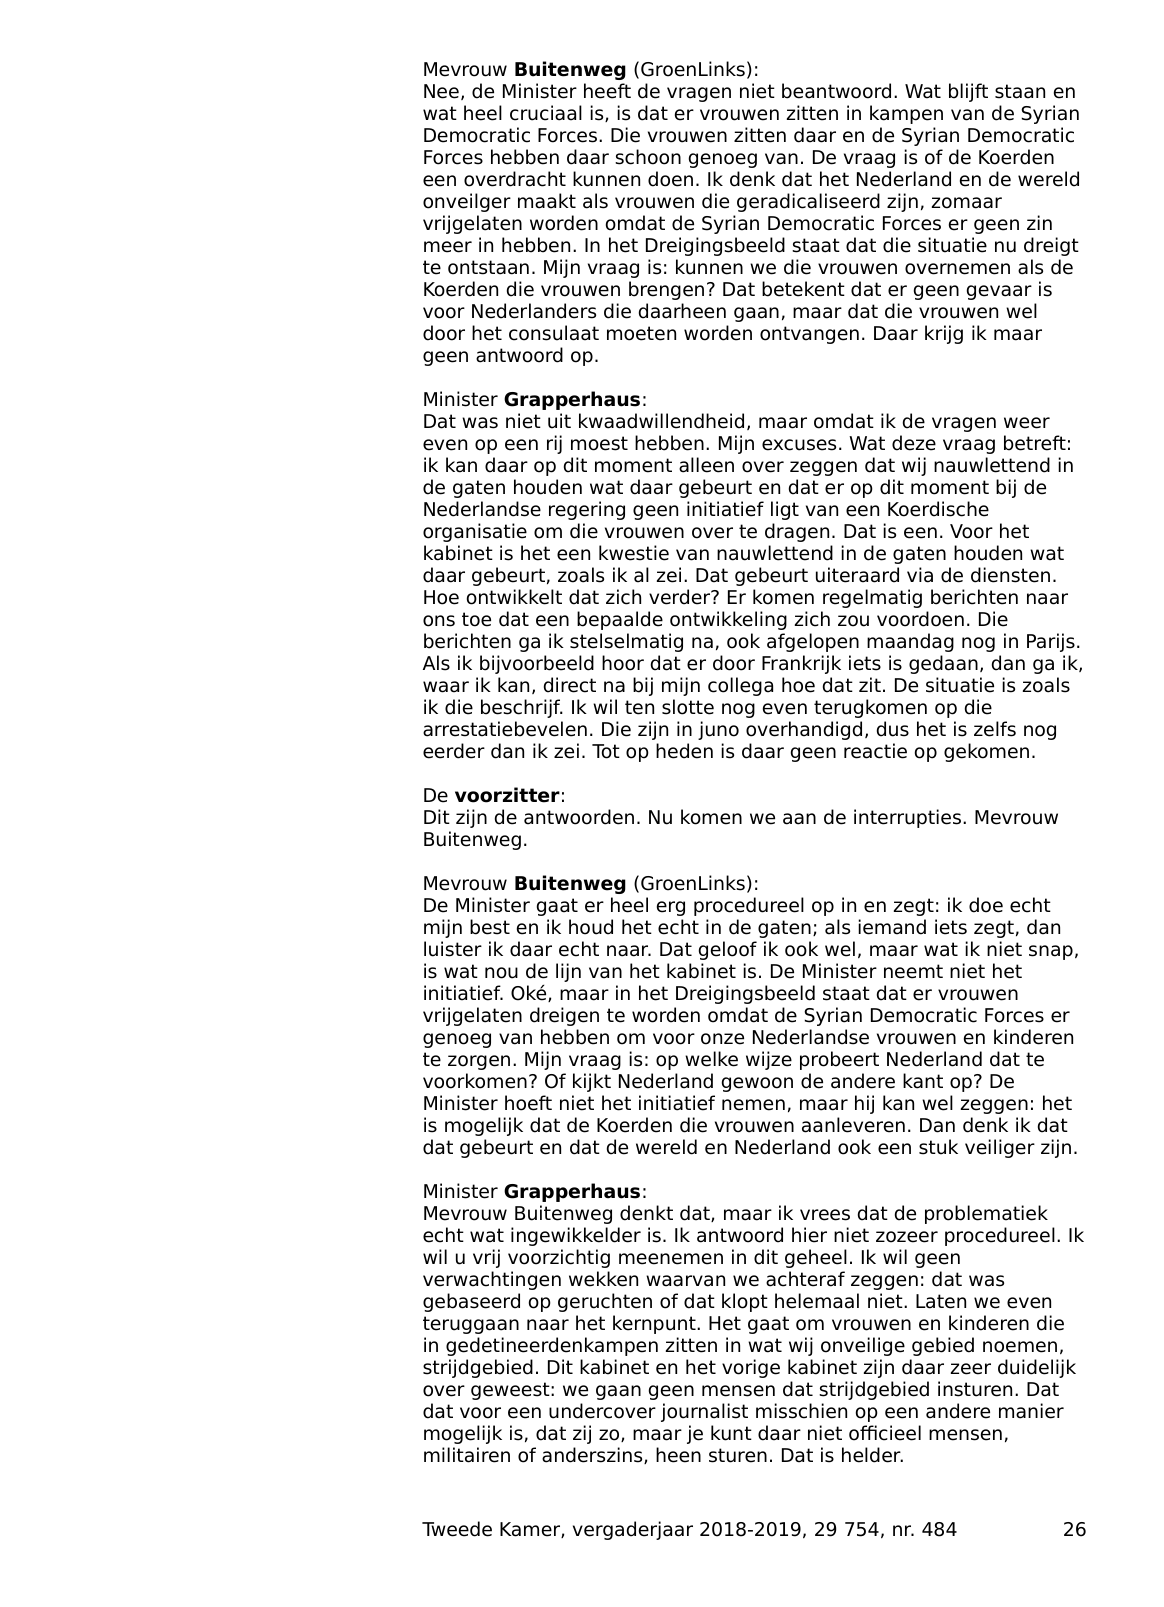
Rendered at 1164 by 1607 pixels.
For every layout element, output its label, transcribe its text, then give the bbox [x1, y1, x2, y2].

text Minister Grapperhaus: [422, 1181, 1087, 1203]
text Mevrouw Buitenweg (GroenLinks): [422, 873, 1087, 895]
text Mevrouw Buitenweg (GroenLinks): [422, 59, 1087, 81]
text Mevrouw Buitenweg denkt dat, maar ik vrees dat de problematiek echt wat ingewikkelder is. Ik antwoord hier niet zozeer procedureel. Ik wil u vrij voorzichtig meenemen in dit geheel. Ik wil geen verwachtingen wekken waarvan we achteraf zeggen: dat was gebaseerd op geruchten of dat klopt helemaal niet. Laten we even teruggaan naar het kernpunt. Het gaat om vrouwen en kinderen die in gedetineerdenkampen zitten in wat wij onveilige gebied noemen, strijdgebied. Dit kabinet en het vorige kabinet zijn daar zeer duidelijk over geweest: we gaan geen mensen dat strijdgebied insturen. Dat dat voor een undercover journalist misschien op een andere manier mogelijk is, dat zij zo, maar je kunt daar niet officieel mensen, militairen of anderszins, heen sturen. Dat is helder. [422, 1203, 1087, 1467]
text Nee, de Minister heeft de vragen niet beantwoord. Wat blijft staan en wat heel cruciaal is, is dat er vrouwen zitten in kampen van de Syrian Democratic Forces. Die vrouwen zitten daar en de Syrian Democratic Forces hebben daar schoon genoeg van. De vraag is of de Koerden een overdracht kunnen doen. Ik denk dat het Nederland en de wereld onveilger maakt als vrouwen die geradicaliseerd zijn, zomaar vrijgelaten worden omdat de Syrian Democratic Forces er geen zin meer in hebben. In het Dreigingsbeeld staat dat die situatie nu dreigt te ontstaan. Mijn vraag is: kunnen we die vrouwen overnemen als de Koerden die vrouwen brengen? Dat betekent dat er geen gevaar is voor Nederlanders die daarheen gaan, maar dat die vrouwen wel door het consulaat moeten worden ontvangen. Daar krijg ik maar geen antwoord op. [422, 81, 1087, 367]
text Minister Grapperhaus: [422, 389, 1087, 411]
text Dit zijn de antwoorden. Nu komen we aan de interrupties. Mevrouw Buitenweg. [422, 807, 1087, 851]
text De Minister gaat er heel erg procedureel op in en zegt: ik doe echt mijn best en ik houd het echt in de gaten; als iemand iets zegt, dan luister ik daar echt naar. Dat geloof ik ook wel, maar wat ik niet snap, is wat nou de lijn van het kabinet is. De Minister neemt niet het initiatief. Oké, maar in het Dreigingsbeeld staat dat er vrouwen vrijgelaten dreigen te worden omdat de Syrian Democratic Forces er genoeg van hebben om voor onze Nederlandse vrouwen en kinderen te zorgen. Mijn vraag is: op welke wijze probeert Nederland dat te voorkomen? Of kijkt Nederland gewoon de andere kant op? De Minister hoeft niet het initiatief nemen, maar hij kan wel zeggen: het is mogelijk dat de Koerden die vrouwen aanleveren. Dan denk ik dat dat gebeurt en dat de wereld en Nederland ook een stuk veiliger zijn. [422, 895, 1087, 1159]
text Dat was niet uit kwaadwillendheid, maar omdat ik de vragen weer even op een rij moest hebben. Mijn excuses. Wat deze vraag betreft: ik kan daar op dit moment alleen over zeggen dat wij nauwlettend in de gaten houden wat daar gebeurt en dat er op dit moment bij de Nederlandse regering geen initiatief ligt van een Koerdische organisatie om die vrouwen over te dragen. Dat is een. Voor het kabinet is het een kwestie van nauwlettend in de gaten houden wat daar gebeurt, zoals ik al zei. Dat gebeurt uiteraard via de diensten. Hoe ontwikkelt dat zich verder? Er komen regelmatig berichten naar ons toe dat een bepaalde ontwikkeling zich zou voordoen. Die berichten ga ik stelselmatig na, ook afgelopen maandag nog in Parijs. Als ik bijvoorbeeld hoor dat er door Frankrijk iets is gedaan, dan ga ik, waar ik kan, direct na bij mijn collega hoe dat zit. De situatie is zoals ik die beschrijf. Ik wil ten slotte nog even terugkomen op die arrestatiebevelen. Die zijn in juno overhandigd, dus het is zelfs nog eerder dan ik zei. Tot op heden is daar geen reactie op gekomen. [422, 411, 1087, 763]
text De voorzitter: [422, 785, 1087, 807]
